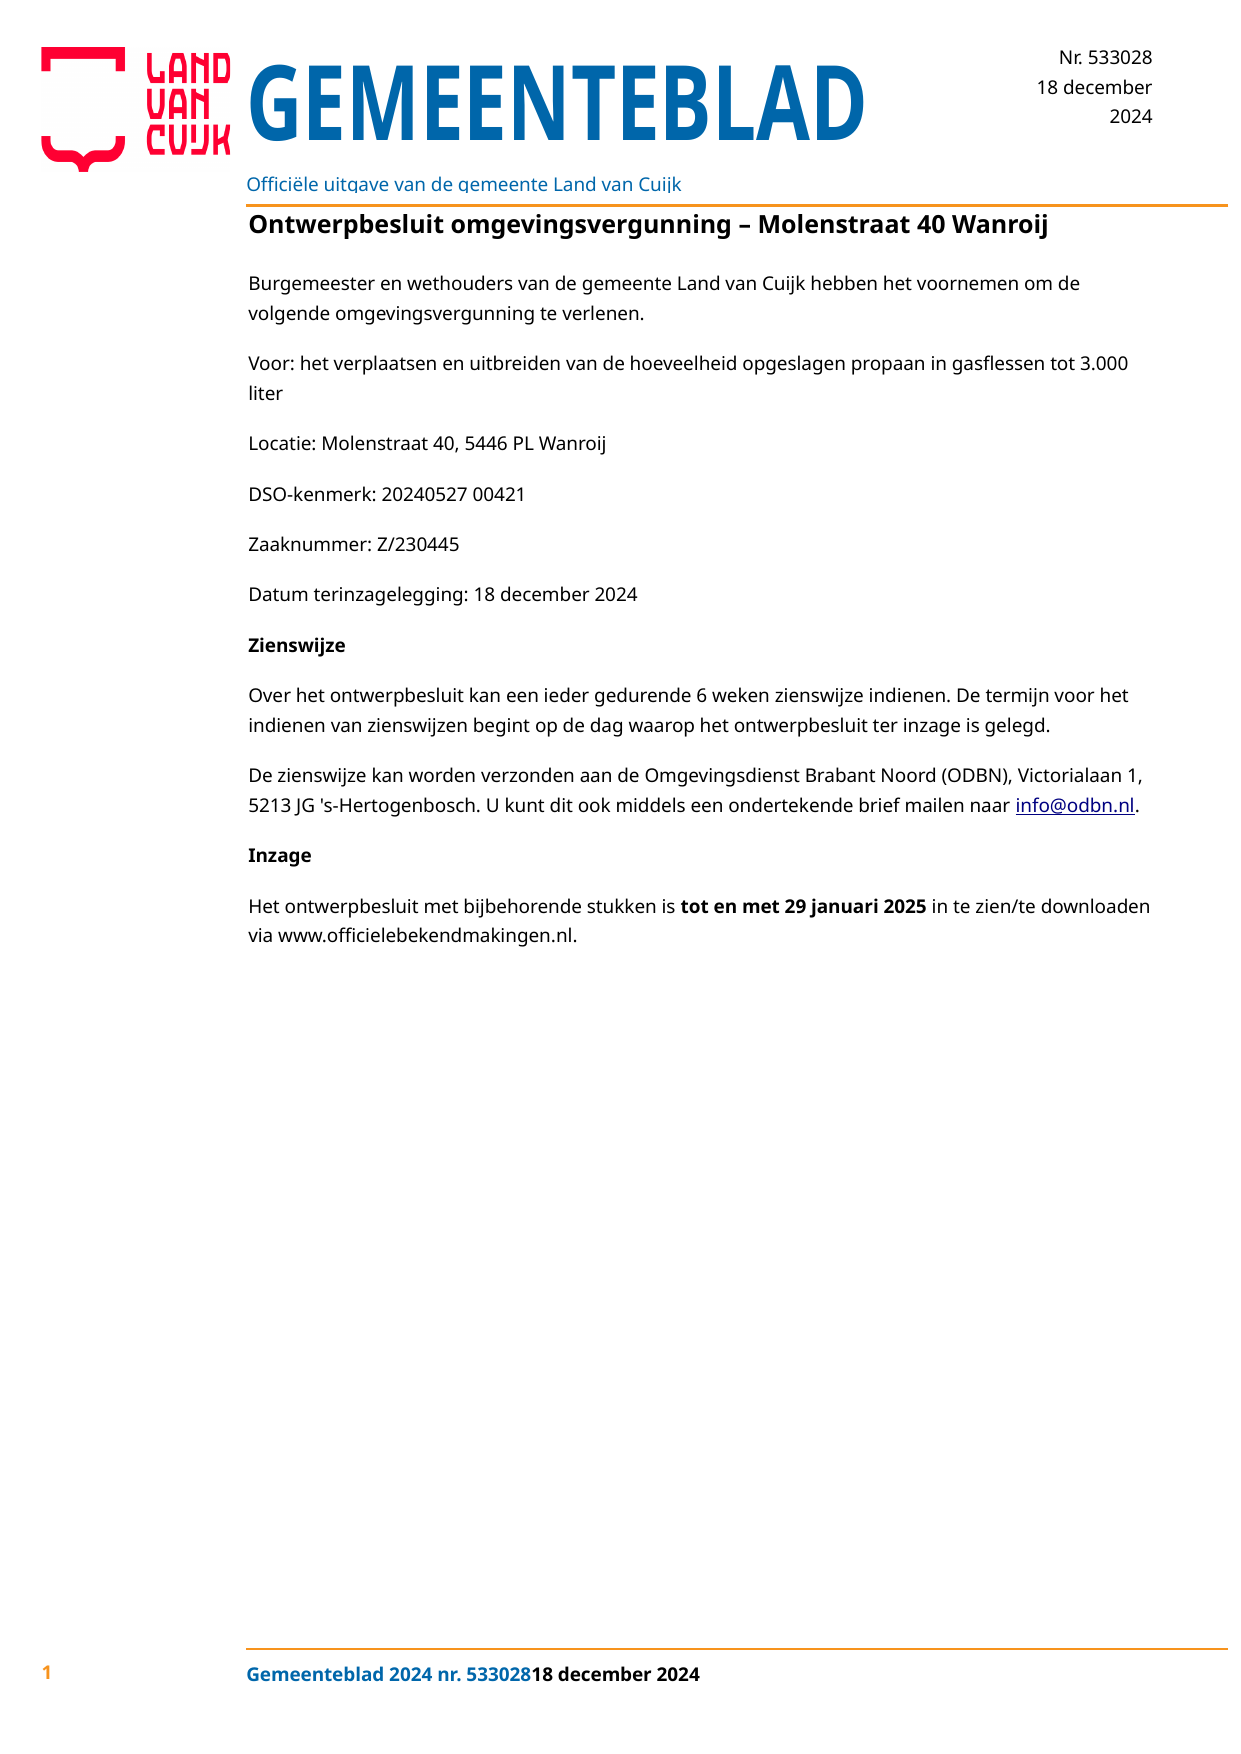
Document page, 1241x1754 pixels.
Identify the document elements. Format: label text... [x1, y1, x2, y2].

text Zienswijze [248, 632, 1152, 658]
text Datum terinzagelegging: 18 december 2024 [248, 582, 1152, 607]
text Locatie: Molenstraat 40, 5446 PL Wanroij [248, 430, 1152, 456]
text Ontwerpbesluit omgevingsvergunning – Molenstraat 40 Wanroij [248, 207, 1152, 241]
text DSO-kenmerk: 20240527 00421 [248, 481, 1152, 506]
text Het ontwerpbesluit met bijbehorende stukken is tot en met 29 januari 2025 in te zien/te downloaden via www.officielebekendmakingen.nl. [248, 893, 1152, 948]
text Zaaknummer: Z/230445 [248, 531, 1152, 557]
text De zienswijze kan worden verzonden aan de Omgevingsdienst Brabant Noord (ODBN), Victorialaan 1, 5213 JG 's-Hertogenbosch. U kunt dit ook middels een ondertekende brief mailen naar info@odbn.nl. [248, 762, 1152, 818]
text Inzage [248, 842, 1152, 868]
text Over het ontwerpbesluit kan een ieder gedurende 6 weken zienswijze indienen. De termijn voor het indienen van zienswijzen begint op de dag waarop het ontwerpbesluit ter inzage is gelegd. [248, 682, 1152, 738]
picture [41, 47, 231, 172]
text Voor: het verplaatsen en uitbreiden van de hoeveelheid opgeslagen propaan in gasflessen tot 3.000 liter [248, 350, 1152, 406]
text Burgemeester en wethouders van de gemeente Land van Cuijk hebben het voornemen om de volgende omgevingsvergunning te verlenen. [248, 270, 1152, 326]
